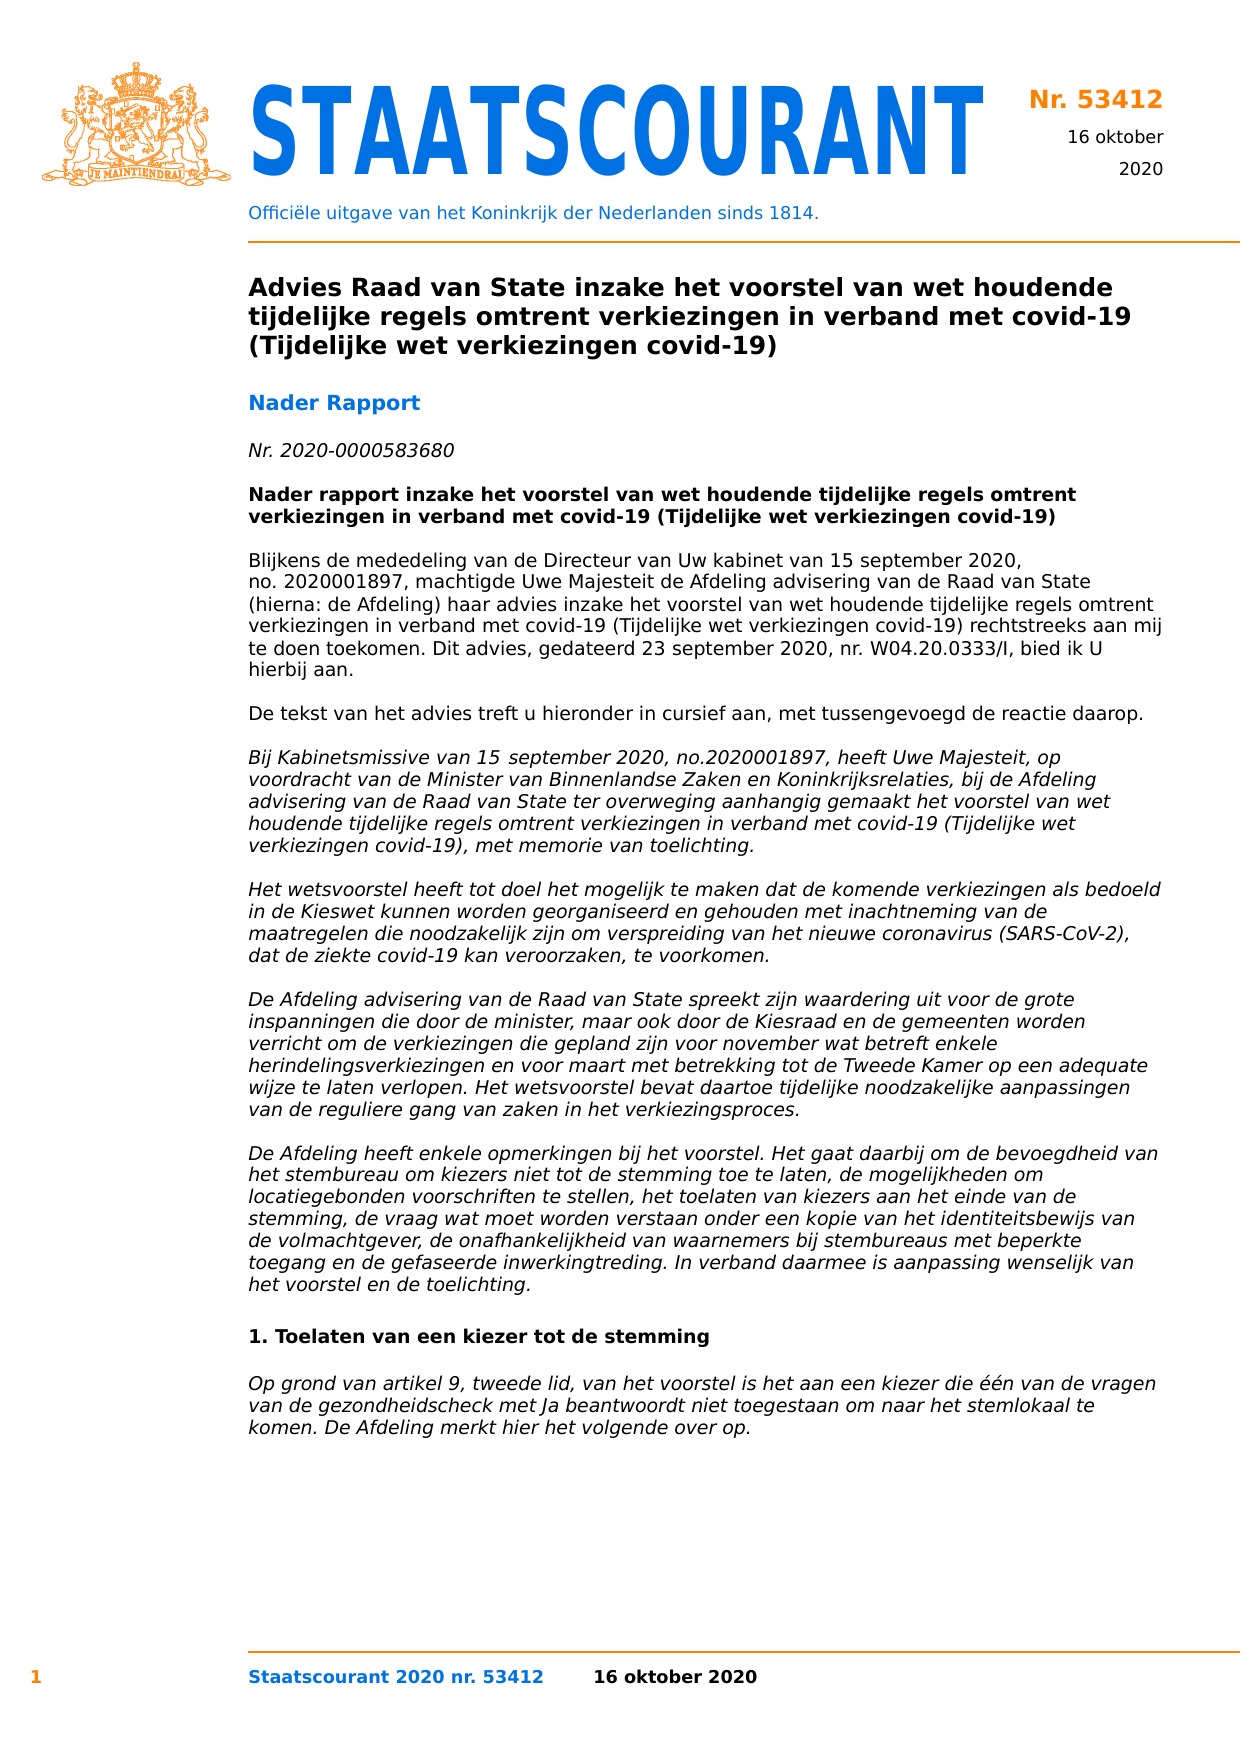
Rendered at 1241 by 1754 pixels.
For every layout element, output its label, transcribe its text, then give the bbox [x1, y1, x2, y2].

table_header Nr. 53412 [998, 62, 1240, 121]
text Nader rapport inzake het voorstel van wet houdende tijdelijke regels omtrent verkiezingen in verband met covid-19 (Tijdelijke wet verkiezingen covid-19) [248, 484, 1163, 528]
table_cell 2020 [998, 153, 1240, 203]
subtitle Advies Raad van State inzake het voorstel van wet houdende tijdelijke regels omtrent verkiezingen in verband met covid-19 (Tijdelijke wet verkiezingen covid-19) [248, 273, 1163, 361]
text Blijkens de mededeling van de Directeur van Uw kabinet van 15 september 2020, no. 2020001897, machtigde Uwe Majesteit de Afdeling advisering van de Raad van State (hierna: de Afdeling) haar advies inzake het voorstel van wet houdende tijdelijke regels omtrent verkiezingen in verband met covid-19 (Tijdelijke wet verkiezingen covid-19) rechtstreeks aan mij te doen toekomen. Dit advies, gedateerd 23 september 2020, nr. W04.20.0333/I, bied ik U hierbij aan. [248, 549, 1163, 681]
text De Afdeling advisering van de Raad van State spreekt zijn waardering uit voor de grote inspanningen die door de minister, maar ook door de Kiesraad en de gemeenten worden verricht om de verkiezingen die gepland zijn voor november wat betreft enkele herindelingsverkiezingen en voor maart met betrekking tot de Tweede Kamer op een adequate wijze te laten verlopen. Het wetsvoorstel bevat daartoe tijdelijke noodzakelijke aanpassingen van de reguliere gang van zaken in het verkiezingsproces. [248, 989, 1163, 1121]
picture [41, 62, 231, 186]
text Op grond van artikel 9, tweede lid, van het voorstel is het aan een kiezer die één van de vragen van de gezondheidscheck met Ja beantwoordt niet toegestaan om naar het stemlokaal te komen. De Afdeling merkt hier het volgende over op. [248, 1373, 1163, 1439]
subtitle 1. Toelaten van een kiezer tot de stemming [248, 1326, 1163, 1348]
table_header STAATSCOURANT [248, 62, 998, 203]
subtitle Nader Rapport [248, 391, 1163, 415]
table_header [25, 62, 248, 241]
text Nr. 2020-0000583680 [248, 440, 1163, 462]
table_cell Officiële uitgave van het Koninkrijk der Nederlanden sinds 1814. [248, 203, 1240, 241]
text De tekst van het advies treft u hieronder in cursief aan, met tussengevoegd de reactie daarop. [248, 703, 1163, 725]
text Het wetsvoorstel heeft tot doel het mogelijk te maken dat de komende verkiezingen als bedoeld in de Kieswet kunnen worden georganiseerd en gehouden met inachtneming van de maatregelen die noodzakelijk zijn om verspreiding van het nieuwe coronavirus (SARS-CoV-2), dat de ziekte covid-19 kan veroorzaken, te voorkomen. [248, 879, 1163, 967]
text Bij Kabinetsmissive van 15 september 2020, no.2020001897, heeft Uwe Majesteit, op voordracht van de Minister van Binnenlandse Zaken en Koninkrijksrelaties, bij de Afdeling advisering van de Raad van State ter overweging aanhangig gemaakt het voorstel van wet houdende tijdelijke regels omtrent verkiezingen in verband met covid-19 (Tijdelijke wet verkiezingen covid-19), met memorie van toelichting. [248, 747, 1163, 857]
text De Afdeling heeft enkele opmerkingen bij het voorstel. Het gaat daarbij om de bevoegdheid van het stembureau om kiezers niet tot de stemming toe te laten, de mogelijkheden om locatiegebonden voorschriften te stellen, het toelaten van kiezers aan het einde van de stemming, de vraag wat moet worden verstaan onder een kopie van het identiteitsbewijs van de volmachtgever, de onafhankelijkheid van waarnemers bij stembureaus met beperkte toegang en de gefaseerde inwerkingtreding. In verband daarmee is aanpassing wenselijk van het voorstel en de toelichting. [248, 1142, 1163, 1296]
table_cell 16 oktober [998, 121, 1240, 153]
